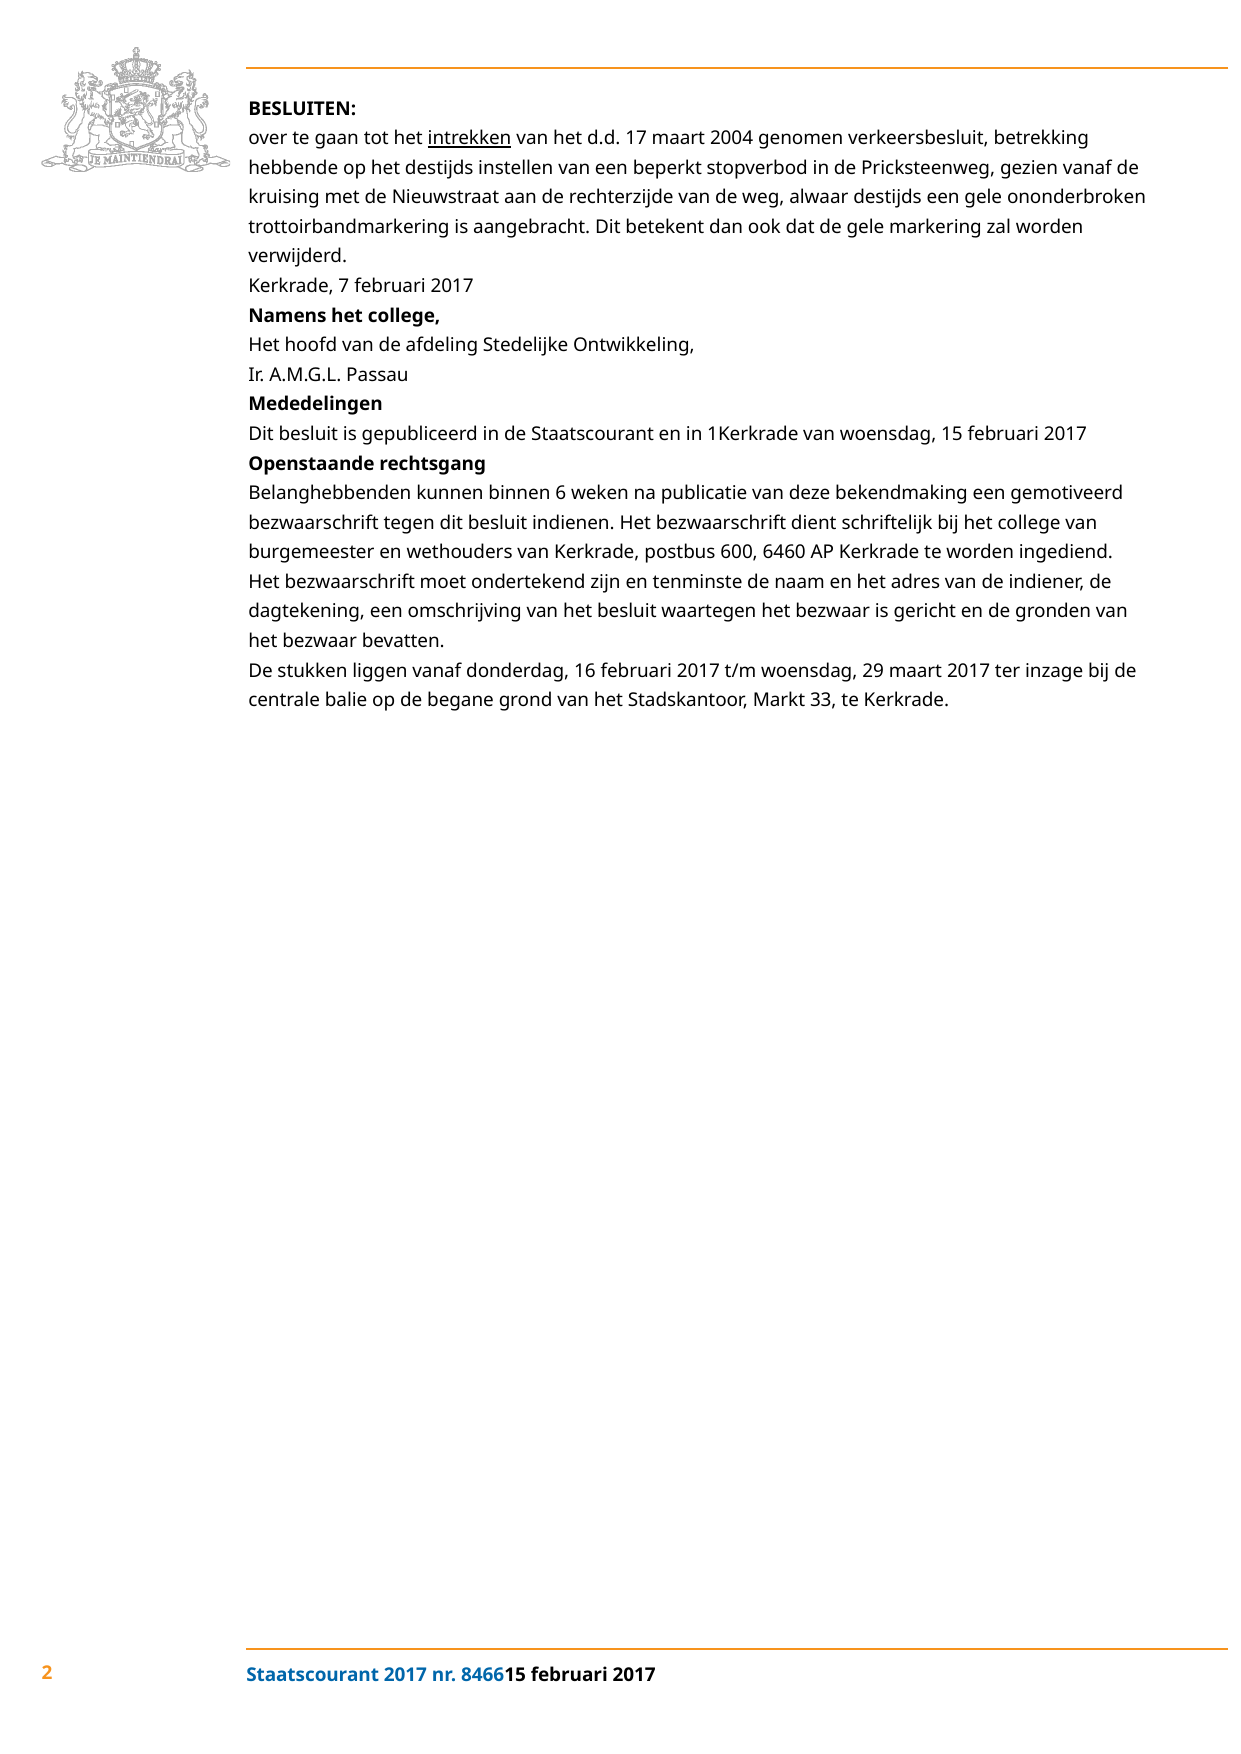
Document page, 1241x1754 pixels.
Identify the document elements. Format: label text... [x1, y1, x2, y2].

text Openstaande rechtsgang [248, 450, 1152, 476]
text Het bezwaarschrift moet ondertekend zijn en tenminste de naam en het adres van de indiener, de dagtekening, een omschrijving van het besluit waartegen het bezwaar is gericht en de gronden van het bezwaar bevatten. [248, 568, 1152, 653]
text BESLUITEN: [248, 95, 1152, 121]
text Namens het college, [248, 302, 1152, 328]
text over te gaan tot het intrekken van het d.d. 17 maart 2004 genomen verkeersbesluit, betrekking hebbende op het destijds instellen van een beperkt stopverbod in de Pricksteenweg, gezien vanaf de kruising met de Nieuwstraat aan de rechterzijde van de weg, alwaar destijds een gele ononderbroken trottoirbandmarkering is aangebracht. Dit betekent dan ook dat de gele markering zal worden verwijderd. [248, 124, 1152, 268]
text Ir. A.M.G.L. Passau [248, 361, 1152, 387]
text Mededelingen [248, 391, 1152, 416]
text Dit besluit is gepubliceerd in de Staatscourant en in 1Kerkrade van woensdag, 15 februari 2017 [248, 420, 1152, 446]
text De stukken liggen vanaf donderdag, 16 februari 2017 t/m woensdag, 29 maart 2017 ter inzage bij de centrale balie op de begane grond van het Stadskantoor, Markt 33, te Kerkrade. [248, 657, 1152, 712]
text Kerkrade, 7 februari 2017 [248, 272, 1152, 298]
picture [41, 47, 231, 172]
text Belanghebbenden kunnen binnen 6 weken na publicatie van deze bekendmaking een gemotiveerd bezwaarschrift tegen dit besluit indienen. Het bezwaarschrift dient schriftelijk bij het college van burgemeester en wethouders van Kerkrade, postbus 600, 6460 AP Kerkrade te worden ingediend. [248, 479, 1152, 564]
text Het hoofd van de afdeling Stedelijke Ontwikkeling, [248, 331, 1152, 357]
